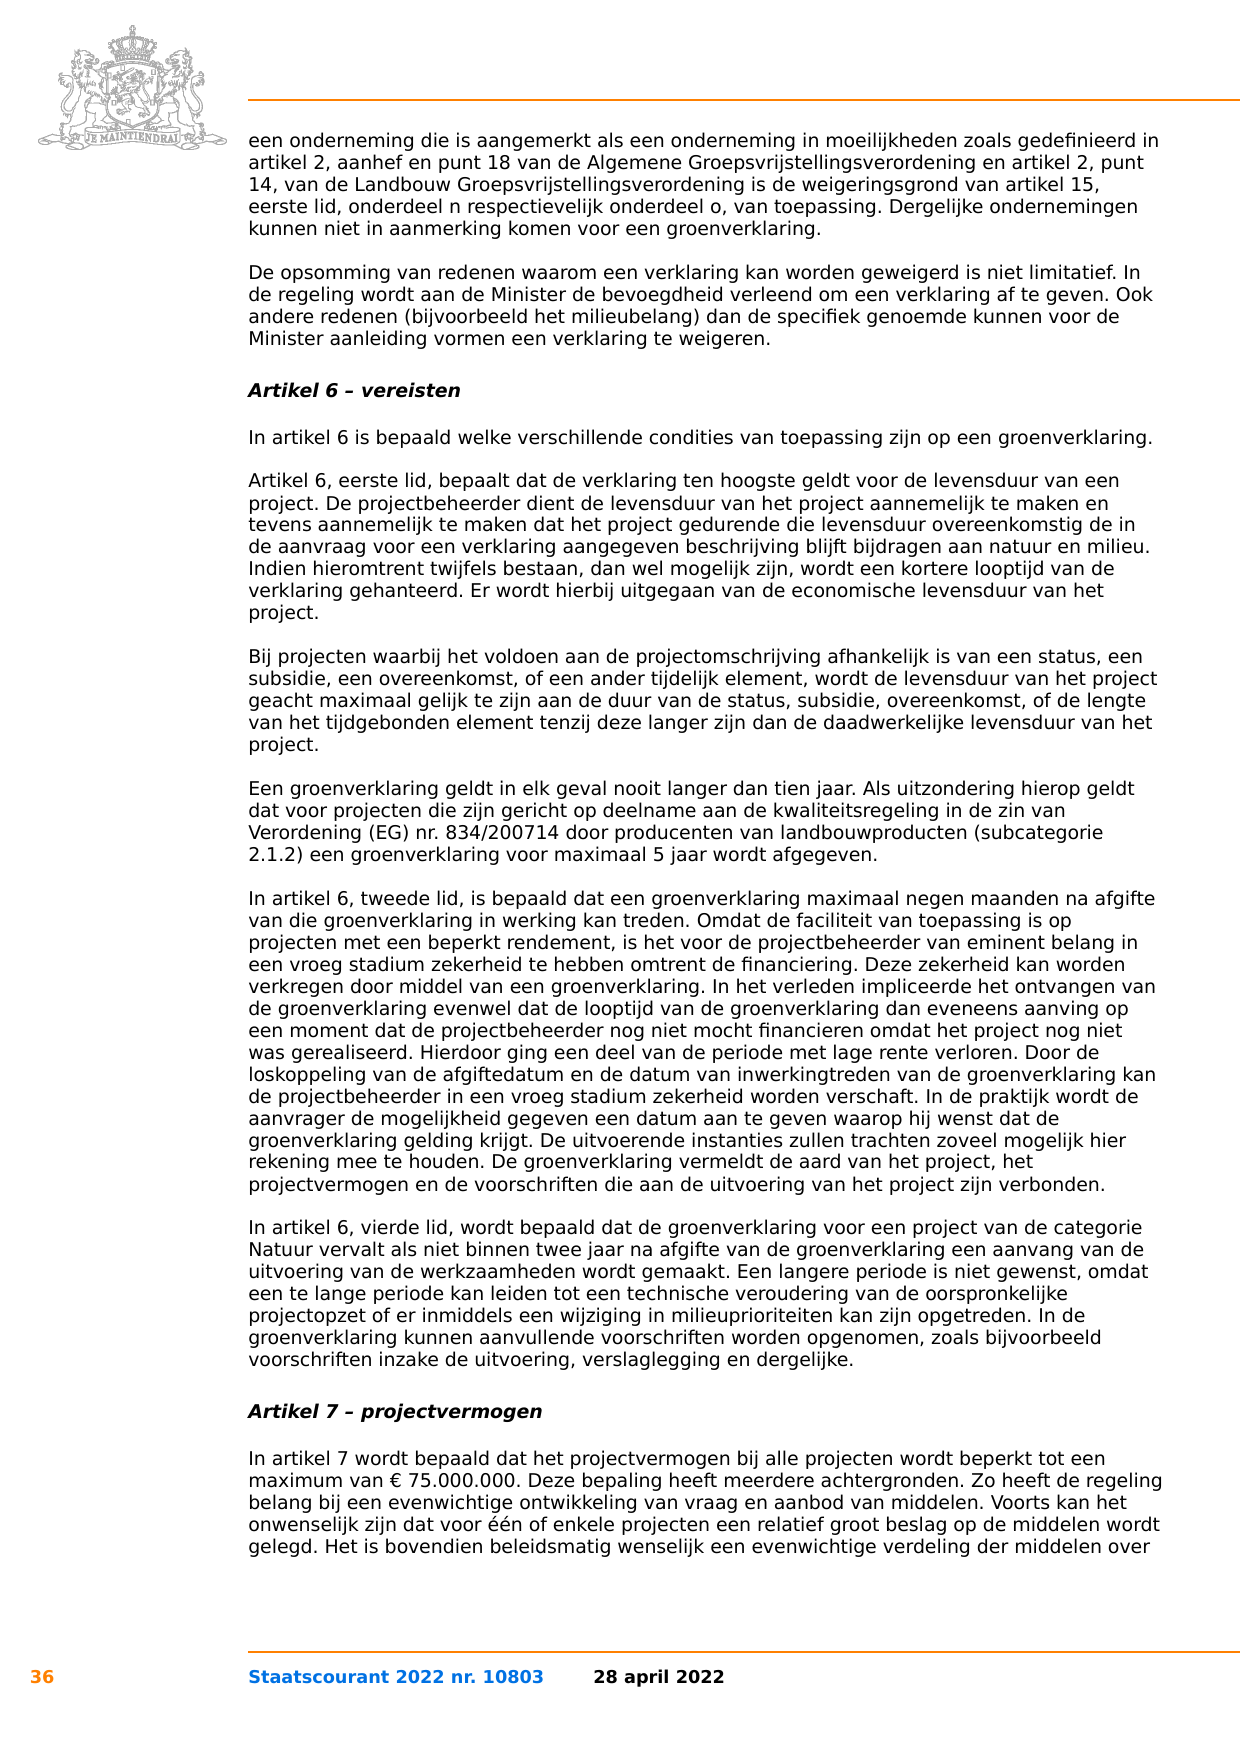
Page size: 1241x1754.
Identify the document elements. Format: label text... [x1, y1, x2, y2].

text De opsomming van redenen waarom een verklaring kan worden geweigerd is niet limitatief. In de regeling wordt aan de Minister de bevoegdheid verleend om een verklaring af te geven. Ook andere redenen (bijvoorbeeld het milieubelang) dan de specifiek genoemde kunnen voor de Minister aanleiding vormen een verklaring te weigeren. [248, 262, 1163, 349]
subtitle Artikel 7 – projectvermogen [248, 1401, 1163, 1423]
picture [38, 25, 227, 150]
text In artikel 6, vierde lid, wordt bepaald dat de groenverklaring voor een project van de categorie Natuur vervalt als niet binnen twee jaar na afgifte van de groenverklaring een aanvang van de uitvoering van de werkzaamheden wordt gemaakt. Een langere periode is niet gewenst, omdat een te lange periode kan leiden tot een technische veroudering van de oorspronkelijke projectopzet of er inmiddels een wijziging in milieuprioriteiten kan zijn opgetreden. In de groenverklaring kunnen aanvullende voorschriften worden opgenomen, zoals bijvoorbeeld voorschriften inzake de uitvoering, verslaglegging en dergelijke. [248, 1217, 1163, 1371]
text Bij projecten waarbij het voldoen aan de projectomschrijving afhankelijk is van een status, een subsidie, een overeenkomst, of een ander tijdelijk element, wordt de levensduur van het project geacht maximaal gelijk te zijn aan de duur van de status, subsidie, overeenkomst, of de lengte van het tijdgebonden element tenzij deze langer zijn dan de daadwerkelijke levensduur van het project. [248, 646, 1163, 756]
text In artikel 6 is bepaald welke verschillende condities van toepassing zijn op een groenverklaring. [248, 427, 1163, 448]
text In artikel 6, tweede lid, is bepaald dat een groenverklaring maximaal negen maanden na afgifte van die groenverklaring in werking kan treden. Omdat de faciliteit van toepassing is op projecten met een beperkt rendement, is het voor de projectbeheerder van eminent belang in een vroeg stadium zekerheid te hebben omtrent de financiering. Deze zekerheid kan worden verkregen door middel van een groenverklaring. In het verleden impliceerde het ontvangen van de groenverklaring evenwel dat de looptijd van de groenverklaring dan eveneens aanving op een moment dat de projectbeheerder nog niet mocht financieren omdat het project nog niet was gerealiseerd. Hierdoor ging een deel van de periode met lage rente verloren. Door de loskoppeling van de afgiftedatum en de datum van inwerkingtreden van de groenverklaring kan de projectbeheerder in een vroeg stadium zekerheid worden verschaft. In de praktijk wordt de aanvrager de mogelijkheid gegeven een datum aan te geven waarop hij wenst dat de groenverklaring gelding krijgt. De uitvoerende instanties zullen trachten zoveel mogelijk hier rekening mee te houden. De groenverklaring vermeldt de aard van het project, het projectvermogen en de voorschriften die aan de uitvoering van het project zijn verbonden. [248, 888, 1163, 1195]
subtitle Artikel 6 – vereisten [248, 379, 1163, 402]
text In artikel 7 wordt bepaald dat het projectvermogen bij alle projecten wordt beperkt tot een maximum van € 75.000.000. Deze bepaling heeft meerdere achtergronden. Zo heeft de regeling belang bij een evenwichtige ontwikkeling van vraag en aanbod van middelen. Voorts kan het onwenselijk zijn dat voor één of enkele projecten een relatief groot beslag op de middelen wordt gelegd. Het is bovendien beleidsmatig wenselijk een evenwichtige verdeling der middelen over [248, 1448, 1163, 1558]
text Een groenverklaring geldt in elk geval nooit langer dan tien jaar. Als uitzondering hierop geldt dat voor projecten die zijn gericht op deelname aan de kwaliteitsregeling in de zin van Verordening (EG) nr. 834/200714 door producenten van landbouwproducten (subcategorie 2.1.2) een groenverklaring voor maximaal 5 jaar wordt afgegeven. [248, 778, 1163, 866]
text een onderneming die is aangemerkt als een onderneming in moeilijkheden zoals gedefinieerd in artikel 2, aanhef en punt 18 van de Algemene Groepsvrijstellingsverordening en artikel 2, punt 14, van de Landbouw Groepsvrijstellingsverordening is de weigeringsgrond van artikel 15, eerste lid, onderdeel n respectievelijk onderdeel o, van toepassing. Dergelijke ondernemingen kunnen niet in aanmerking komen voor een groenverklaring. [248, 130, 1163, 240]
text Artikel 6, eerste lid, bepaalt dat de verklaring ten hoogste geldt voor de levensduur van een project. De projectbeheerder dient de levensduur van het project aannemelijk te maken en tevens aannemelijk te maken dat het project gedurende die levensduur overeenkomstig de in de aanvraag voor een verklaring aangegeven beschrijving blijft bijdragen aan natuur en milieu. Indien hieromtrent twijfels bestaan, dan wel mogelijk zijn, wordt een kortere looptijd van de verklaring gehanteerd. Er wordt hierbij uitgegaan van de economische levensduur van het project. [248, 470, 1163, 624]
